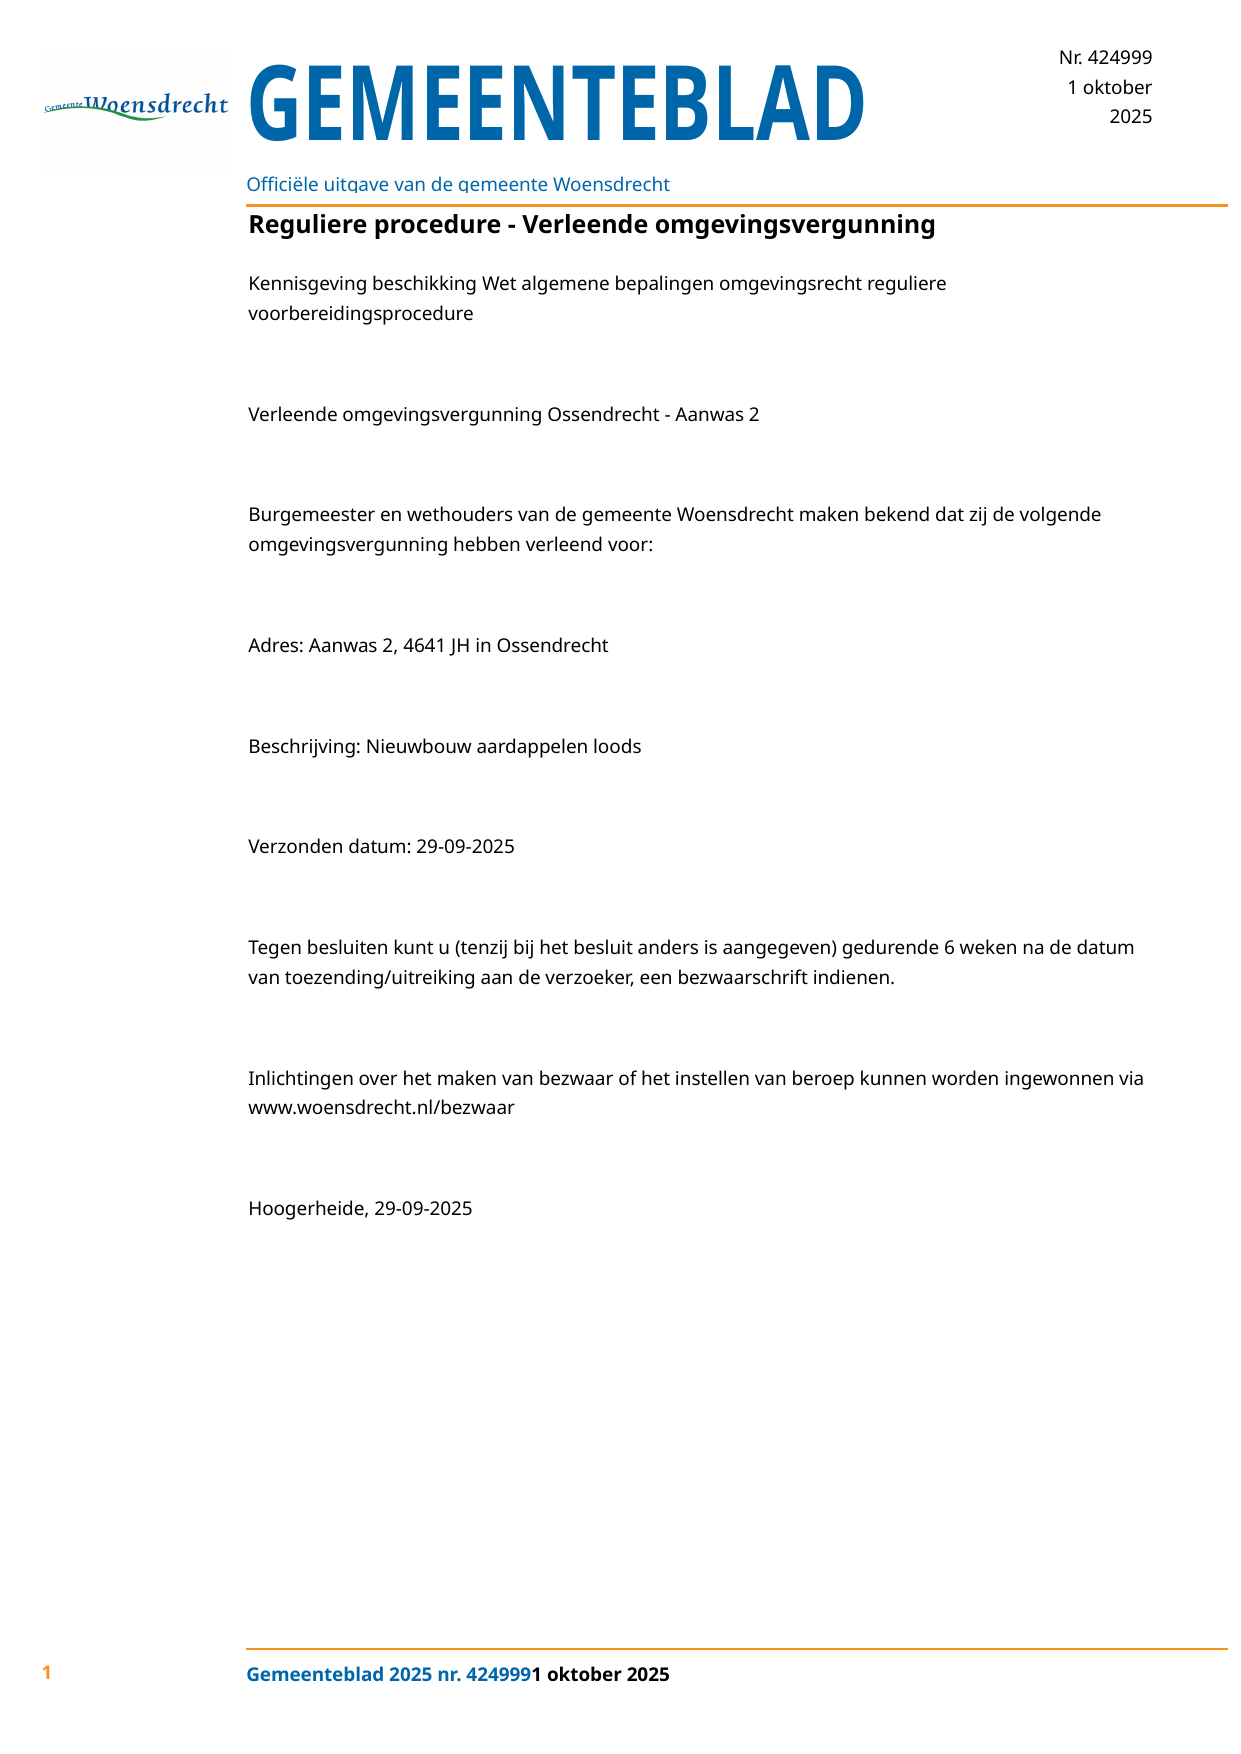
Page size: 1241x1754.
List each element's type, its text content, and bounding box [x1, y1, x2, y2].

text Beschrijving: Nieuwbouw aardappelen loods [248, 733, 1152, 758]
text Tegen besluiten kunt u (tenzij bij het besluit anders is aangegeven) gedurende 6 weken na de datum van toezending/uitreiking aan de verzoeker, een bezwaarschrift indienen. [248, 934, 1152, 990]
text Adres: Aanwas 2, 4641 JH in Ossendrecht [248, 632, 1152, 658]
picture [41, 47, 231, 172]
text Burgemeester en wethouders van de gemeente Woensdrecht maken bekend dat zij de volgende omgevingsvergunning hebben verleend voor: [248, 502, 1152, 557]
text Reguliere procedure - Verleende omgevingsvergunning [248, 207, 1152, 241]
text Kennisgeving beschikking Wet algemene bepalingen omgevingsrecht reguliere voorbereidingsprocedure [248, 270, 1152, 326]
text Verzonden datum: 29-09-2025 [248, 834, 1152, 859]
text Verleende omgevingsvergunning Ossendrecht - Aanwas 2 [248, 401, 1152, 426]
text Hoogerheide, 29-09-2025 [248, 1195, 1152, 1221]
text Inlichtingen over het maken van bezwaar of het instellen van beroep kunnen worden ingewonnen via www.woensdrecht.nl/bezwaar [248, 1065, 1152, 1120]
